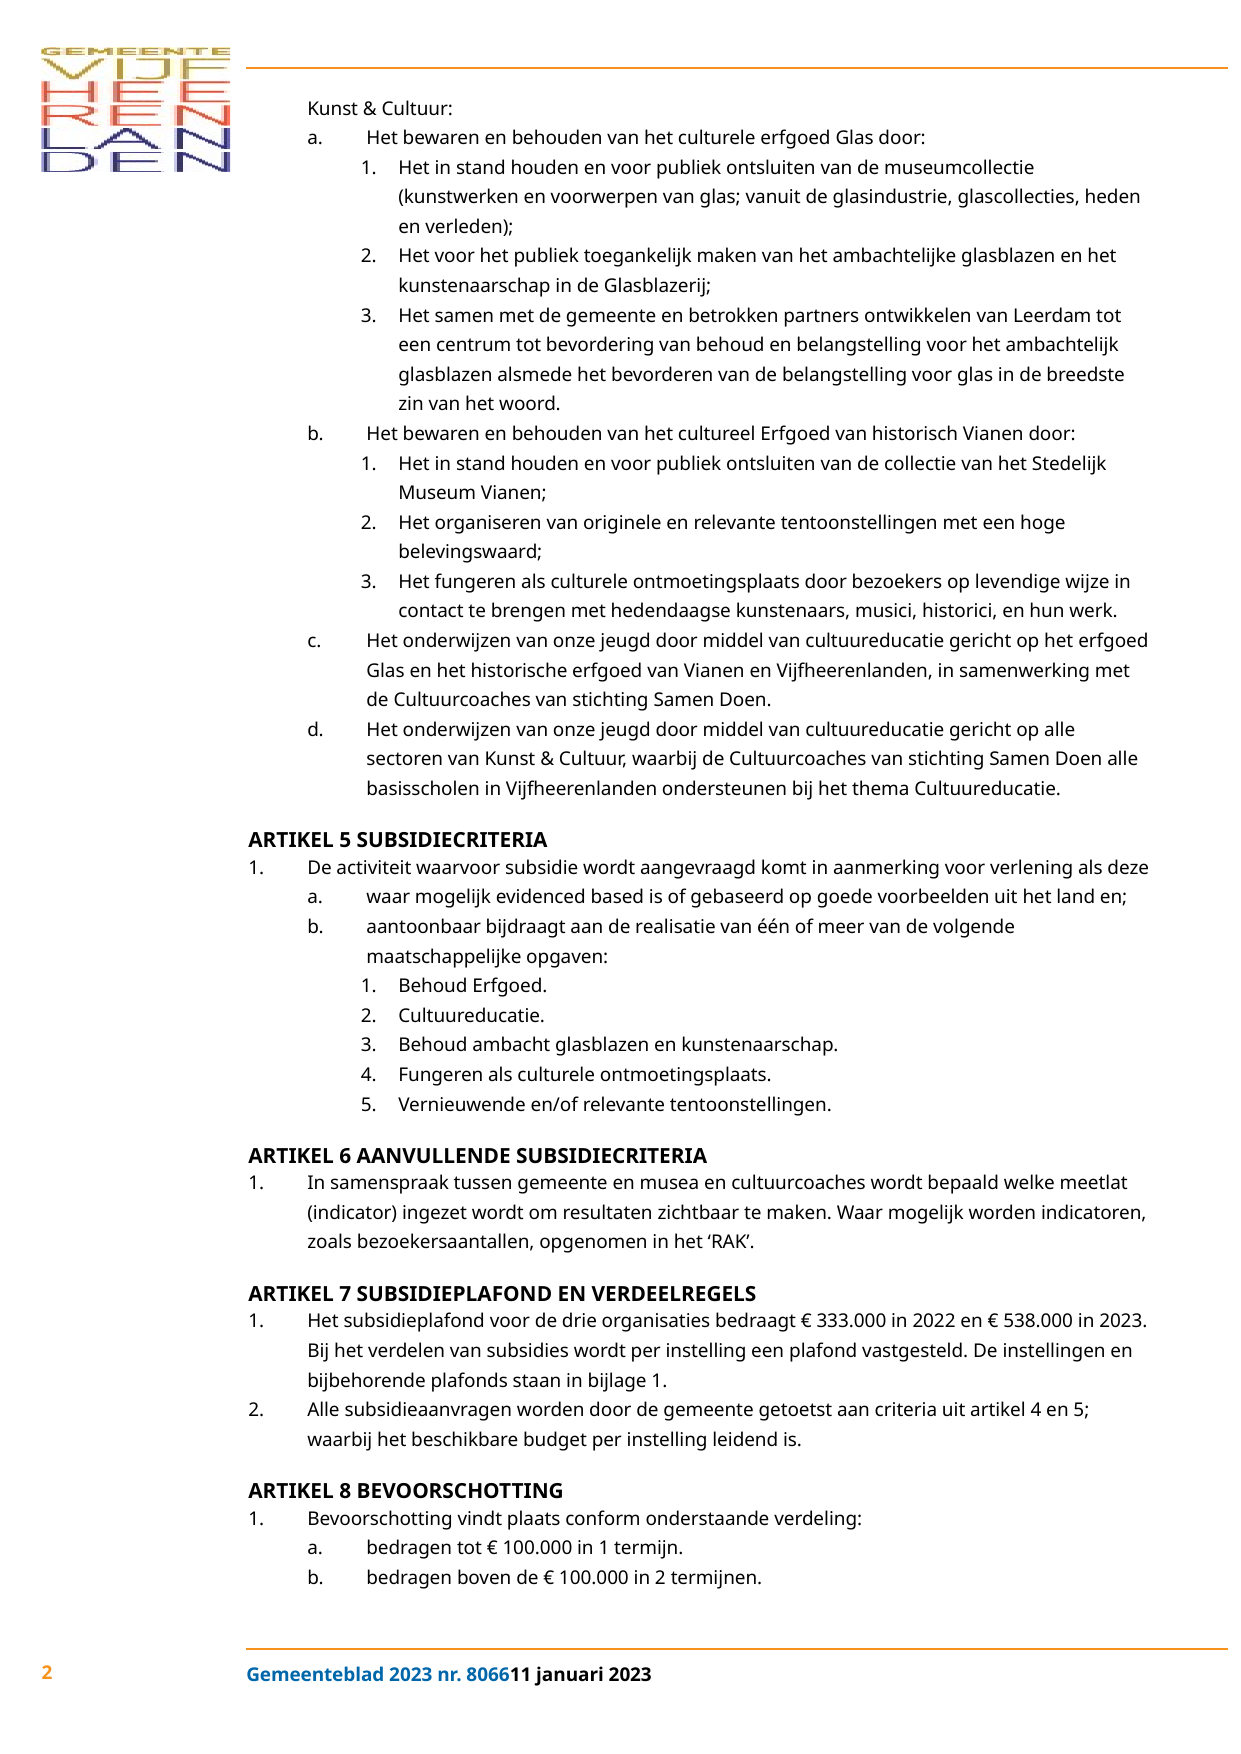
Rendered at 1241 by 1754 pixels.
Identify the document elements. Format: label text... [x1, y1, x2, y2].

text ARTIKEL 8 BEVOORSCHOTTING [248, 1476, 1152, 1505]
list Het in stand houden en voor publiek ontsluiten van de collectie van het Stedelijk Museum Vianen; [361, 450, 1152, 505]
list Het onderwijzen van onze jeugd door middel van cultuureducatie gericht op alle sectoren van Kunst & Cultuur, waarbij de Cultuurcoaches van stichting Samen Doen alle basisscholen in Vijfheerenlanden ondersteunen bij het thema Cultuureducatie. [307, 716, 1152, 801]
list Kunst & Cultuur: [248, 95, 1152, 121]
list Behoud ambacht glasblazen en kunstenaarschap. [361, 1032, 1152, 1057]
list In samenspraak tussen gemeente en musea en cultuurcoaches wordt bepaald welke meetlat (indicator) ingezet wordt om resultaten zichtbaar te maken. Waar mogelijk worden indicatoren, zoals bezoekersaantallen, opgenomen in het ‘RAK’. [248, 1169, 1152, 1254]
list Het organiseren van originele en relevante tentoonstellingen met een hoge belevingswaard; [361, 509, 1152, 564]
list bedragen tot € 100.000 in 1 termijn. [307, 1534, 1152, 1560]
text ARTIKEL 5 SUBSIDIECRITERIA [248, 826, 1152, 854]
list Het bewaren en behouden van het culturele erfgoed Glas door: [307, 124, 1152, 150]
list Het onderwijzen van onze jeugd door middel van cultuureducatie gericht op het erfgoed Glas en het historische erfgoed van Vianen en Vijfheerenlanden, in samenwerking met de Cultuurcoaches van stichting Samen Doen. [307, 627, 1152, 712]
list aantoonbaar bijdraagt aan de realisatie van één of meer van de volgende maatschappelijke opgaven: [307, 913, 1152, 968]
list waar mogelijk evidenced based is of gebaseerd op goede voorbeelden uit het land en; [307, 884, 1152, 909]
list Bevoorschotting vindt plaats conform onderstaande verdeling: [248, 1505, 1152, 1531]
list Het bewaren en behouden van het cultureel Erfgoed van historisch Vianen door: [307, 420, 1152, 446]
list Het subsidieplafond voor de drie organisaties bedraagt € 333.000 in 2022 en € 538.000 in 2023. Bij het verdelen van subsidies wordt per instelling een plafond vastgesteld. De instellingen en bijbehorende plafonds staan in bijlage 1. [248, 1308, 1152, 1392]
list Vernieuwende en/of relevante tentoonstellingen. [361, 1091, 1152, 1116]
text ARTIKEL 7 SUBSIDIEPLAFOND EN VERDEELREGELS [248, 1279, 1152, 1308]
list Fungeren als culturele ontmoetingsplaats. [361, 1061, 1152, 1087]
list bedragen boven de € 100.000 in 2 termijnen. [307, 1564, 1152, 1590]
list De activiteit waarvoor subsidie wordt aangevraagd komt in aanmerking voor verlening als deze [248, 854, 1152, 880]
list Alle subsidieaanvragen worden door de gemeente getoetst aan criteria uit artikel 4 en 5; [248, 1396, 1152, 1422]
list Behoud Erfgoed. [361, 972, 1152, 998]
text ARTIKEL 6 AANVULLENDE SUBSIDIECRITERIA [248, 1141, 1152, 1169]
picture [41, 47, 231, 172]
list waarbij het beschikbare budget per instelling leidend is. [248, 1426, 1152, 1452]
list Het samen met de gemeente en betrokken partners ontwikkelen van Leerdam tot een centrum tot bevordering van behoud en belangstelling voor het ambachtelijk glasblazen alsmede het bevorderen van de belangstelling voor glas in de breedste zin van het woord. [361, 302, 1152, 416]
list Het voor het publiek toegankelijk maken van het ambachtelijke glasblazen en het kunstenaarschap in de Glasblazerij; [361, 243, 1152, 298]
list Cultuureducatie. [361, 1002, 1152, 1028]
list Het in stand houden en voor publiek ontsluiten van de museumcollectie (kunstwerken en voorwerpen van glas; vanuit de glasindustrie, glascollecties, heden en verleden); [361, 154, 1152, 239]
list Het fungeren als culturele ontmoetingsplaats door bezoekers op levendige wijze in contact te brengen met hedendaagse kunstenaars, musici, historici, en hun werk. [361, 568, 1152, 623]
